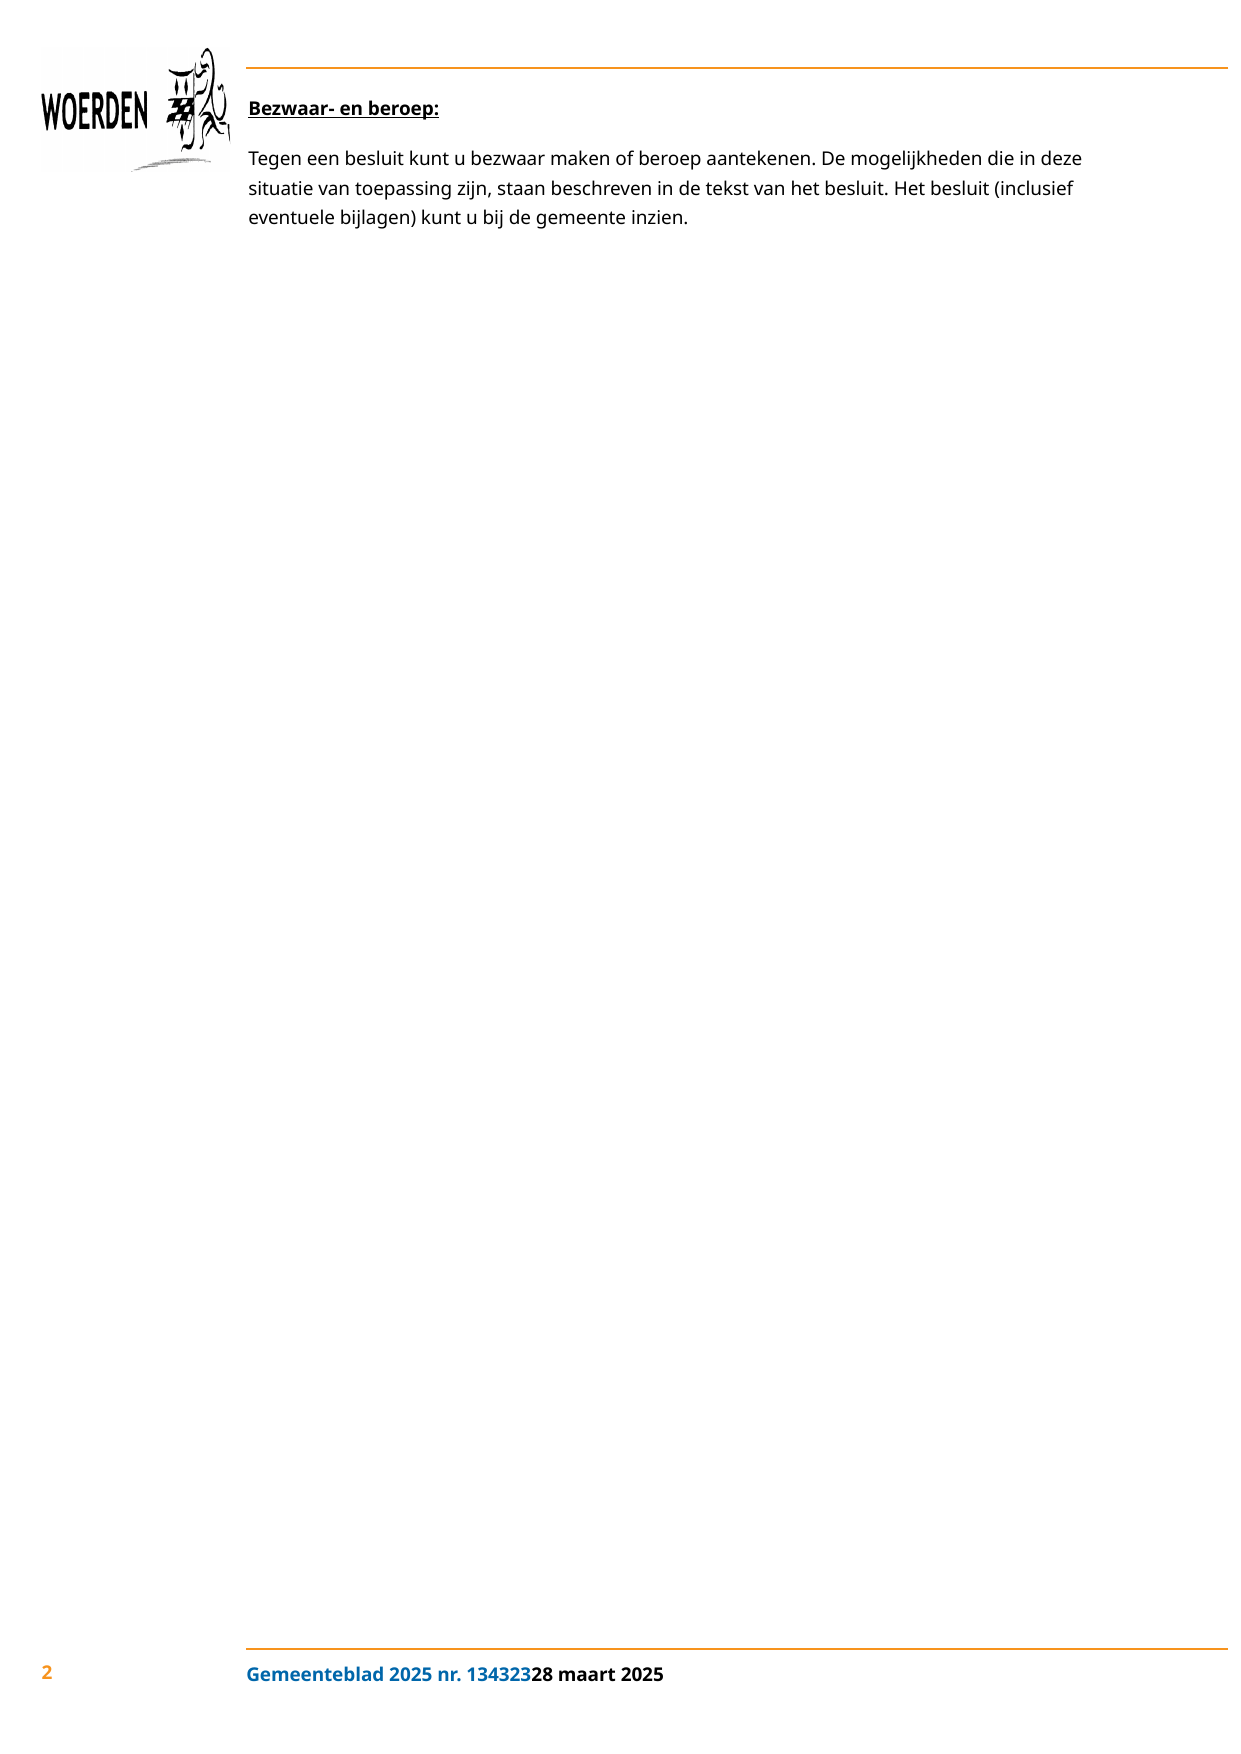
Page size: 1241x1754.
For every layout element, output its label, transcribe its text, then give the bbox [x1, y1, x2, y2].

picture [41, 47, 231, 172]
text Tegen een besluit kunt u bezwaar maken of beroep aantekenen. De mogelijkheden die in deze situatie van toepassing zijn, staan beschreven in de tekst van het besluit. Het besluit (inclusief eventuele bijlagen) kunt u bij de gemeente inzien. [248, 145, 1152, 230]
text Bezwaar- en beroep: [248, 95, 1152, 121]
